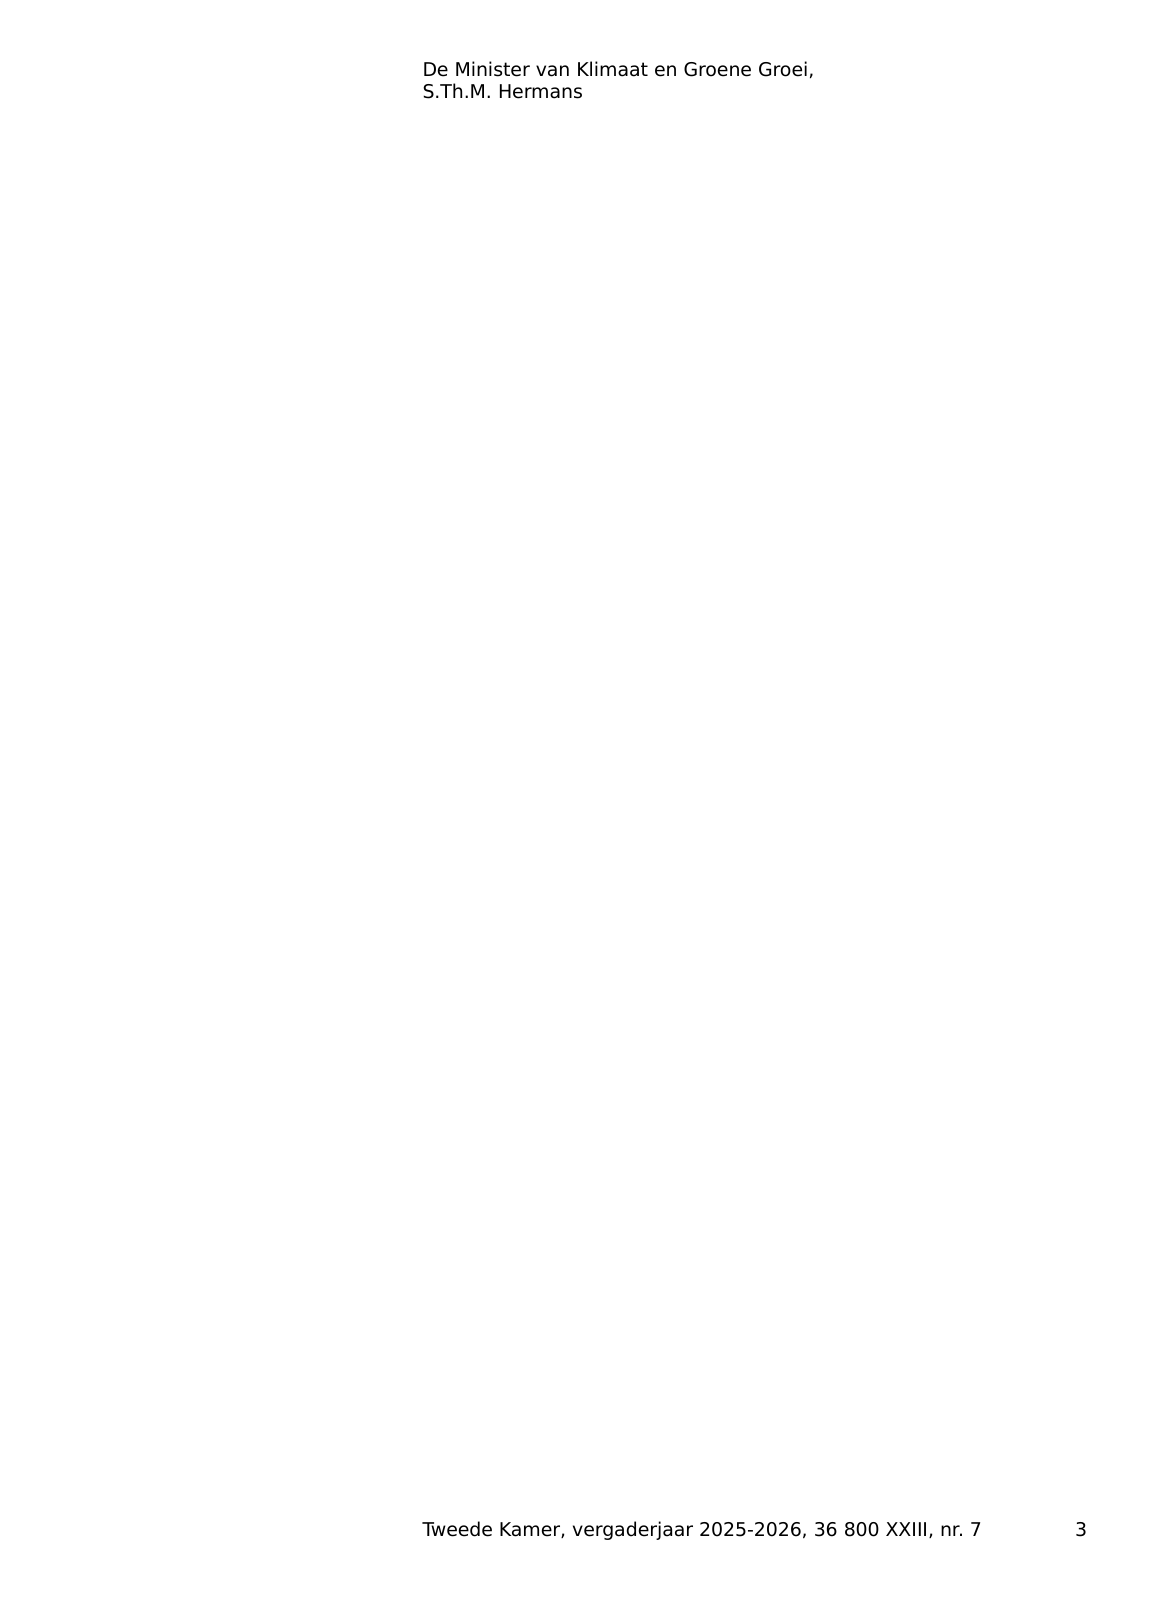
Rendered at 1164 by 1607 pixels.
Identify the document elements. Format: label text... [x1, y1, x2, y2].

text De Minister van Klimaat en Groene Groei, S.Th.M. Hermans [422, 59, 1087, 103]
